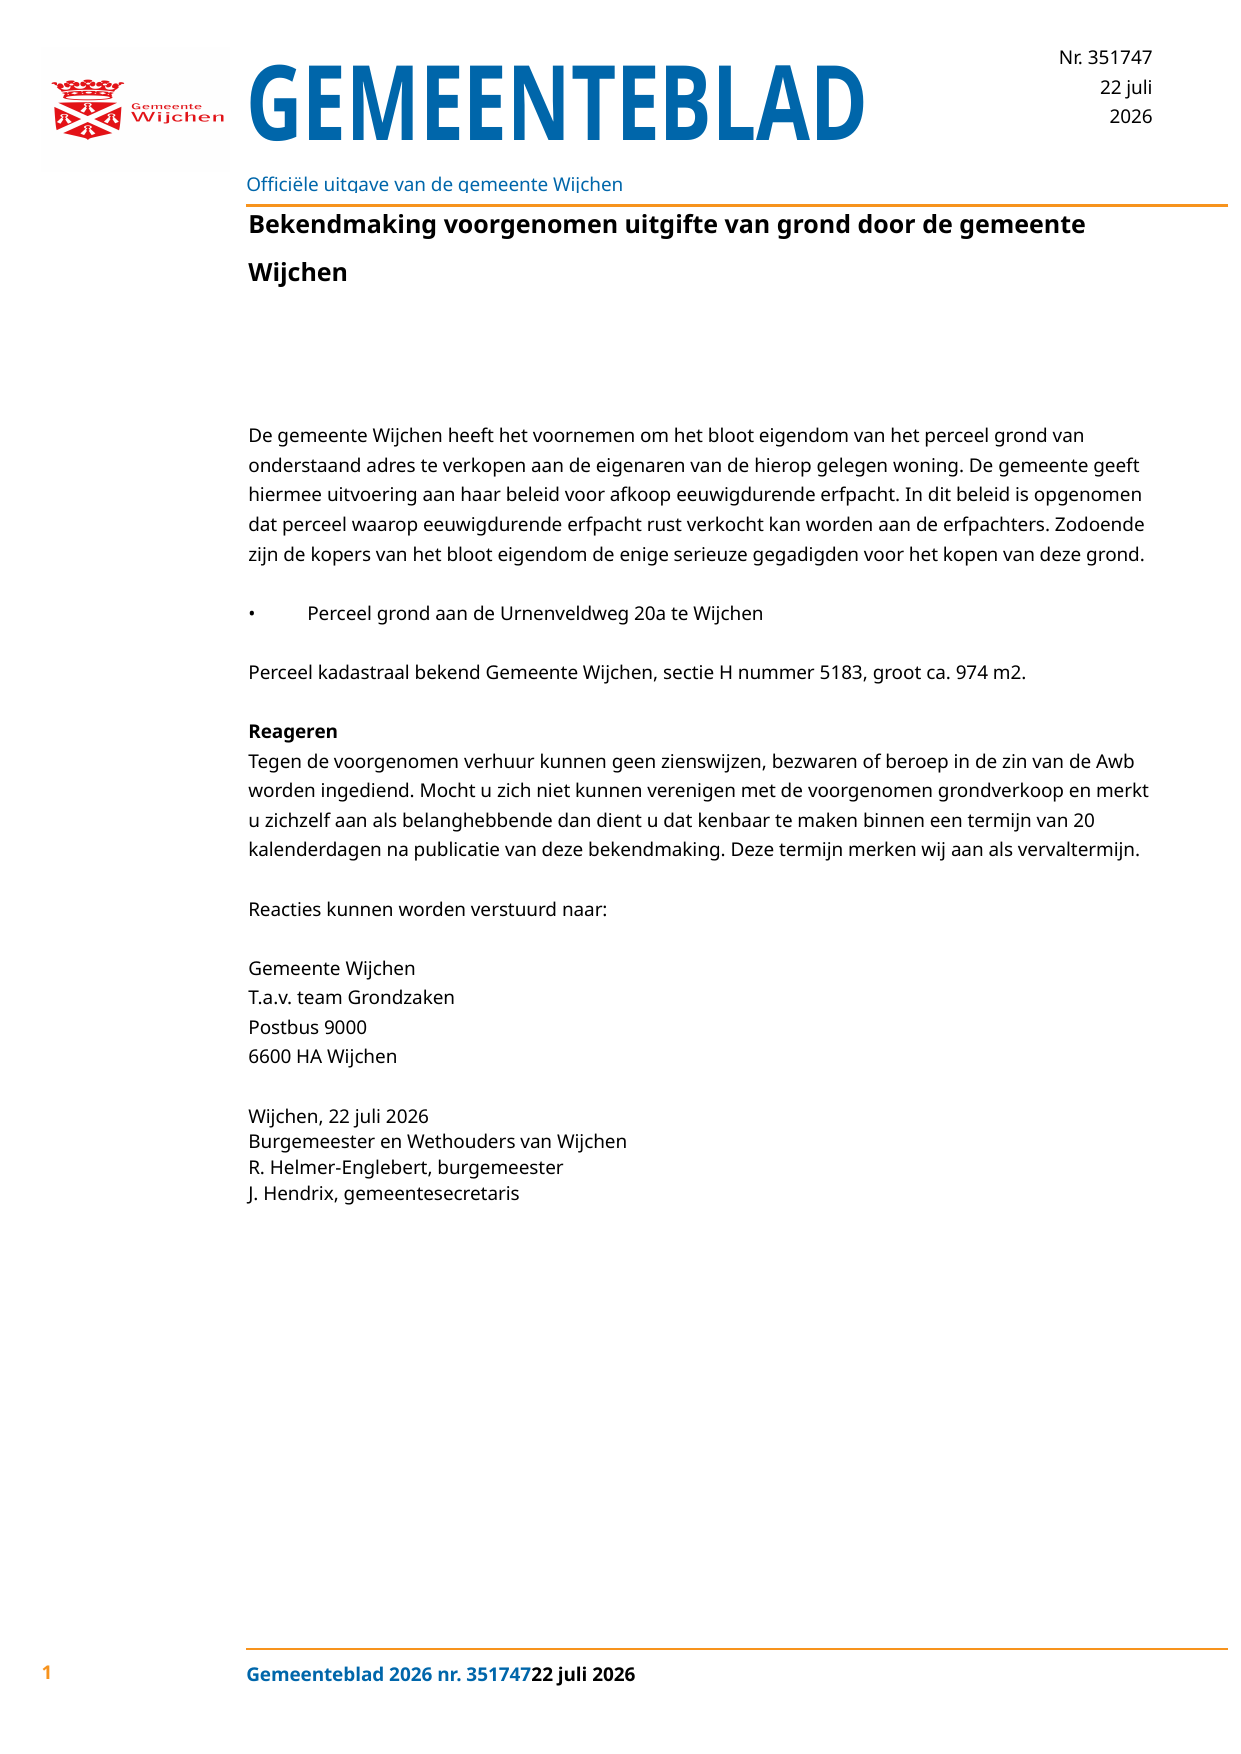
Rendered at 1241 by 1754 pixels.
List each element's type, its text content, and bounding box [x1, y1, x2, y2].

text Burgemeester en Wethouders van Wijchen [248, 1129, 1152, 1154]
text R. Helmer-Englebert, burgemeester [248, 1154, 1152, 1180]
text Reacties kunnen worden verstuurd naar: [248, 896, 1152, 922]
text De gemeente Wijchen heeft het voornemen om het bloot eigendom van het perceel grond van onderstaand adres te verkopen aan de eigenaren van de hierop gelegen woning. De gemeente geeft hiermee uitvoering aan haar beleid voor afkoop eeuwigdurende erfpacht. In dit beleid is opgenomen dat perceel waarop eeuwigdurende erfpacht rust verkocht kan worden aan de erfpachters. Zodoende zijn de kopers van het bloot eigendom de enige serieuze gegadigden voor het kopen van deze grond. [248, 422, 1152, 567]
text 6600 HA Wijchen [248, 1044, 1152, 1069]
text J. Hendrix, gemeentesecretaris [248, 1180, 1152, 1206]
text Reageren [248, 718, 1152, 744]
text Tegen de voorgenomen verhuur kunnen geen zienswijzen, bezwaren of beroep in de zin van de Awb worden ingediend. Mocht u zich niet kunnen verenigen met de voorgenomen grondverkoop en merkt u zichzelf aan als belanghebbende dan dient u dat kenbaar te maken binnen een termijn van 20 kalenderdagen na publicatie van deze bekendmaking. Deze termijn merken wij aan als vervaltermijn. [248, 748, 1152, 862]
text Bekendmaking voorgenomen uitgifte van grond door de gemeente Wijchen [248, 207, 1152, 288]
text Postbus 9000 [248, 1014, 1152, 1040]
picture [41, 47, 231, 172]
text Perceel kadastraal bekend Gemeente Wijchen, sectie H nummer 5183, groot ca. 974 m2. [248, 659, 1152, 685]
list Perceel grond aan de Urnenveldweg 20a te Wijchen [248, 600, 1152, 626]
text T.a.v. team Grondzaken [248, 984, 1152, 1010]
text Wijchen, 22 juli 2026 [248, 1103, 1152, 1129]
text Gemeente Wijchen [248, 955, 1152, 981]
